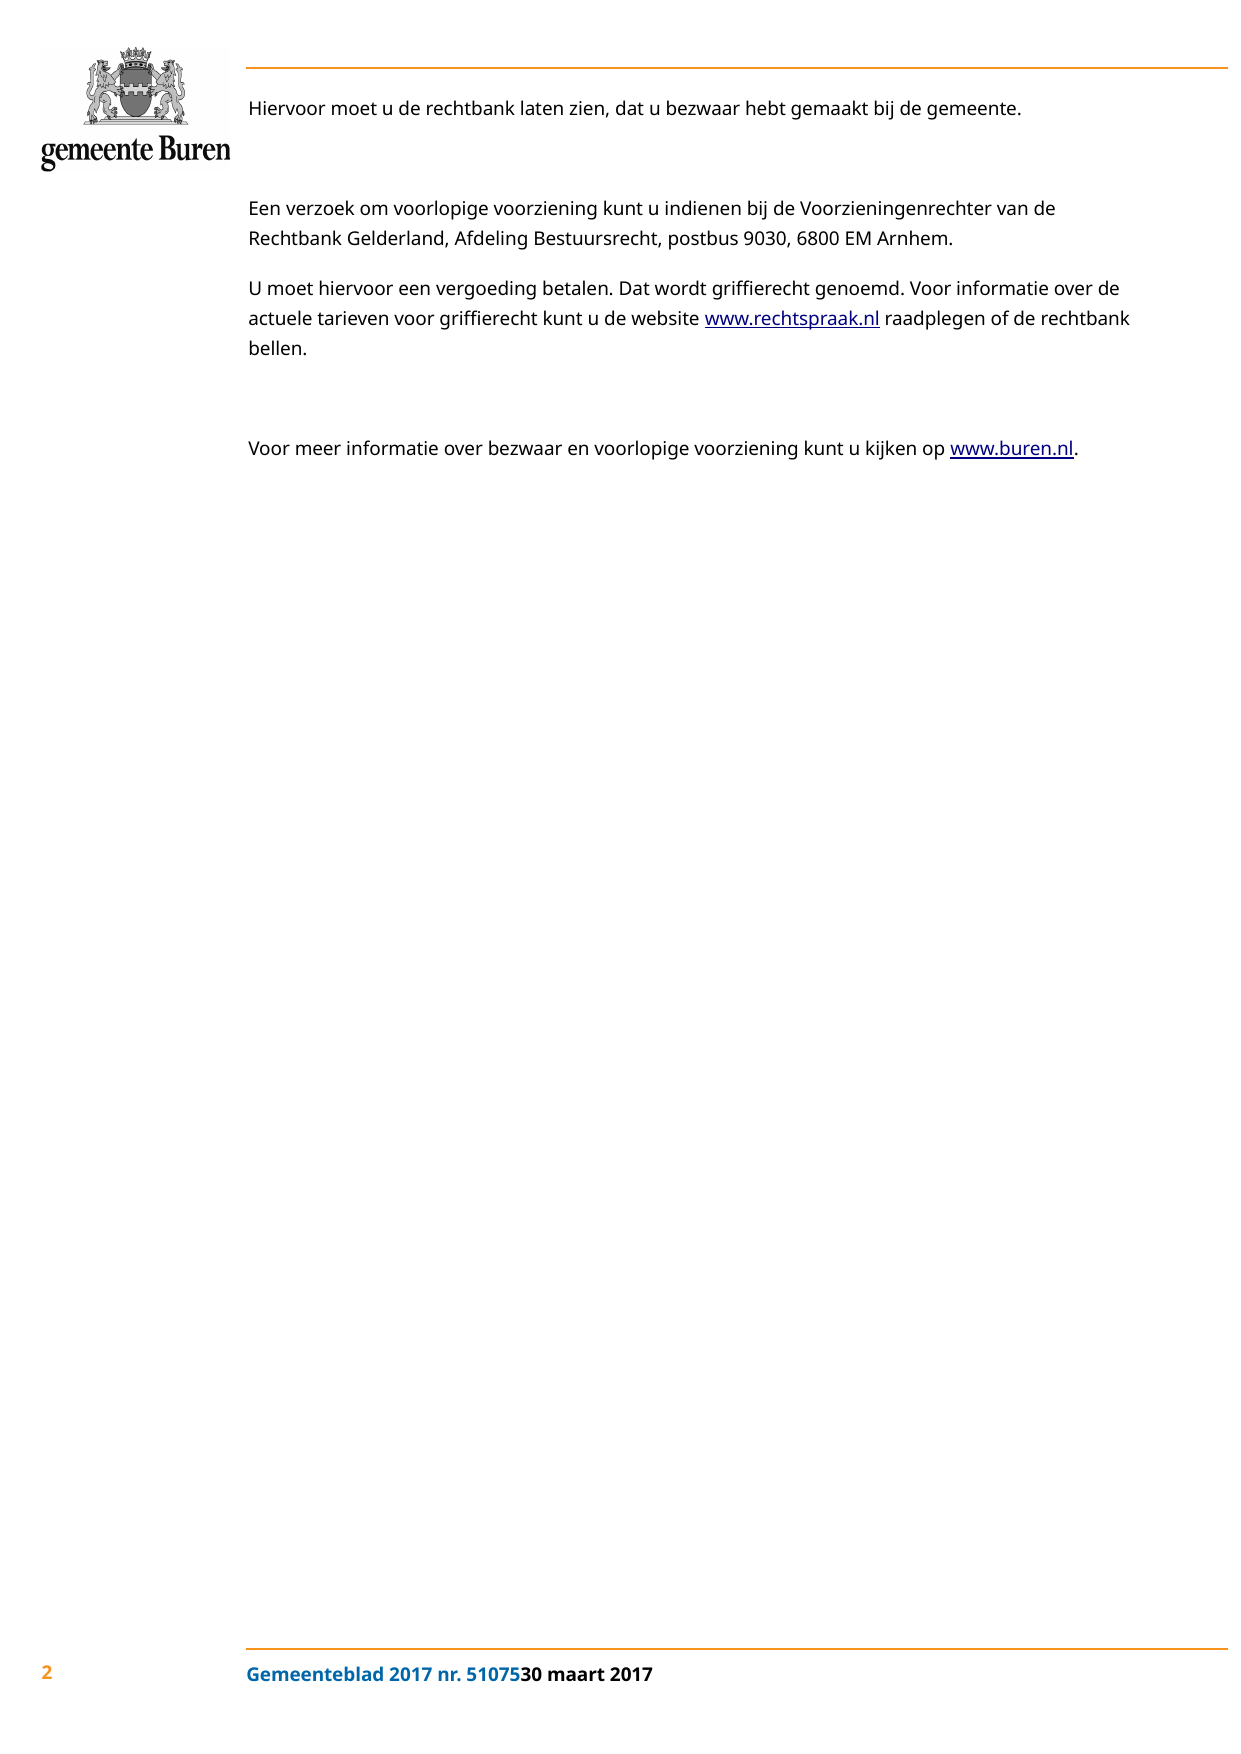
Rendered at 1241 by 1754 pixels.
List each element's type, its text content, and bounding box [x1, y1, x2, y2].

text U moet hiervoor een vergoeding betalen. Dat wordt griffierecht genoemd. Voor informatie over de actuele tarieven voor griffierecht kunt u de website www.rechtspraak.nl raadplegen of de rechtbank bellen. [248, 276, 1152, 361]
picture [41, 47, 231, 172]
text Een verzoek om voorlopige voorziening kunt u indienen bij de Voorzieningenrechter van de Rechtbank Gelderland, Afdeling Bestuursrecht, postbus 9030, 6800 EM Arnhem. [248, 196, 1152, 251]
text Hiervoor moet u de rechtbank laten zien, dat u bezwaar hebt gemaakt bij de gemeente. [248, 95, 1152, 121]
text Voor meer informatie over bezwaar en voorlopige voorziening kunt u kijken op www.buren.nl. [248, 436, 1152, 461]
